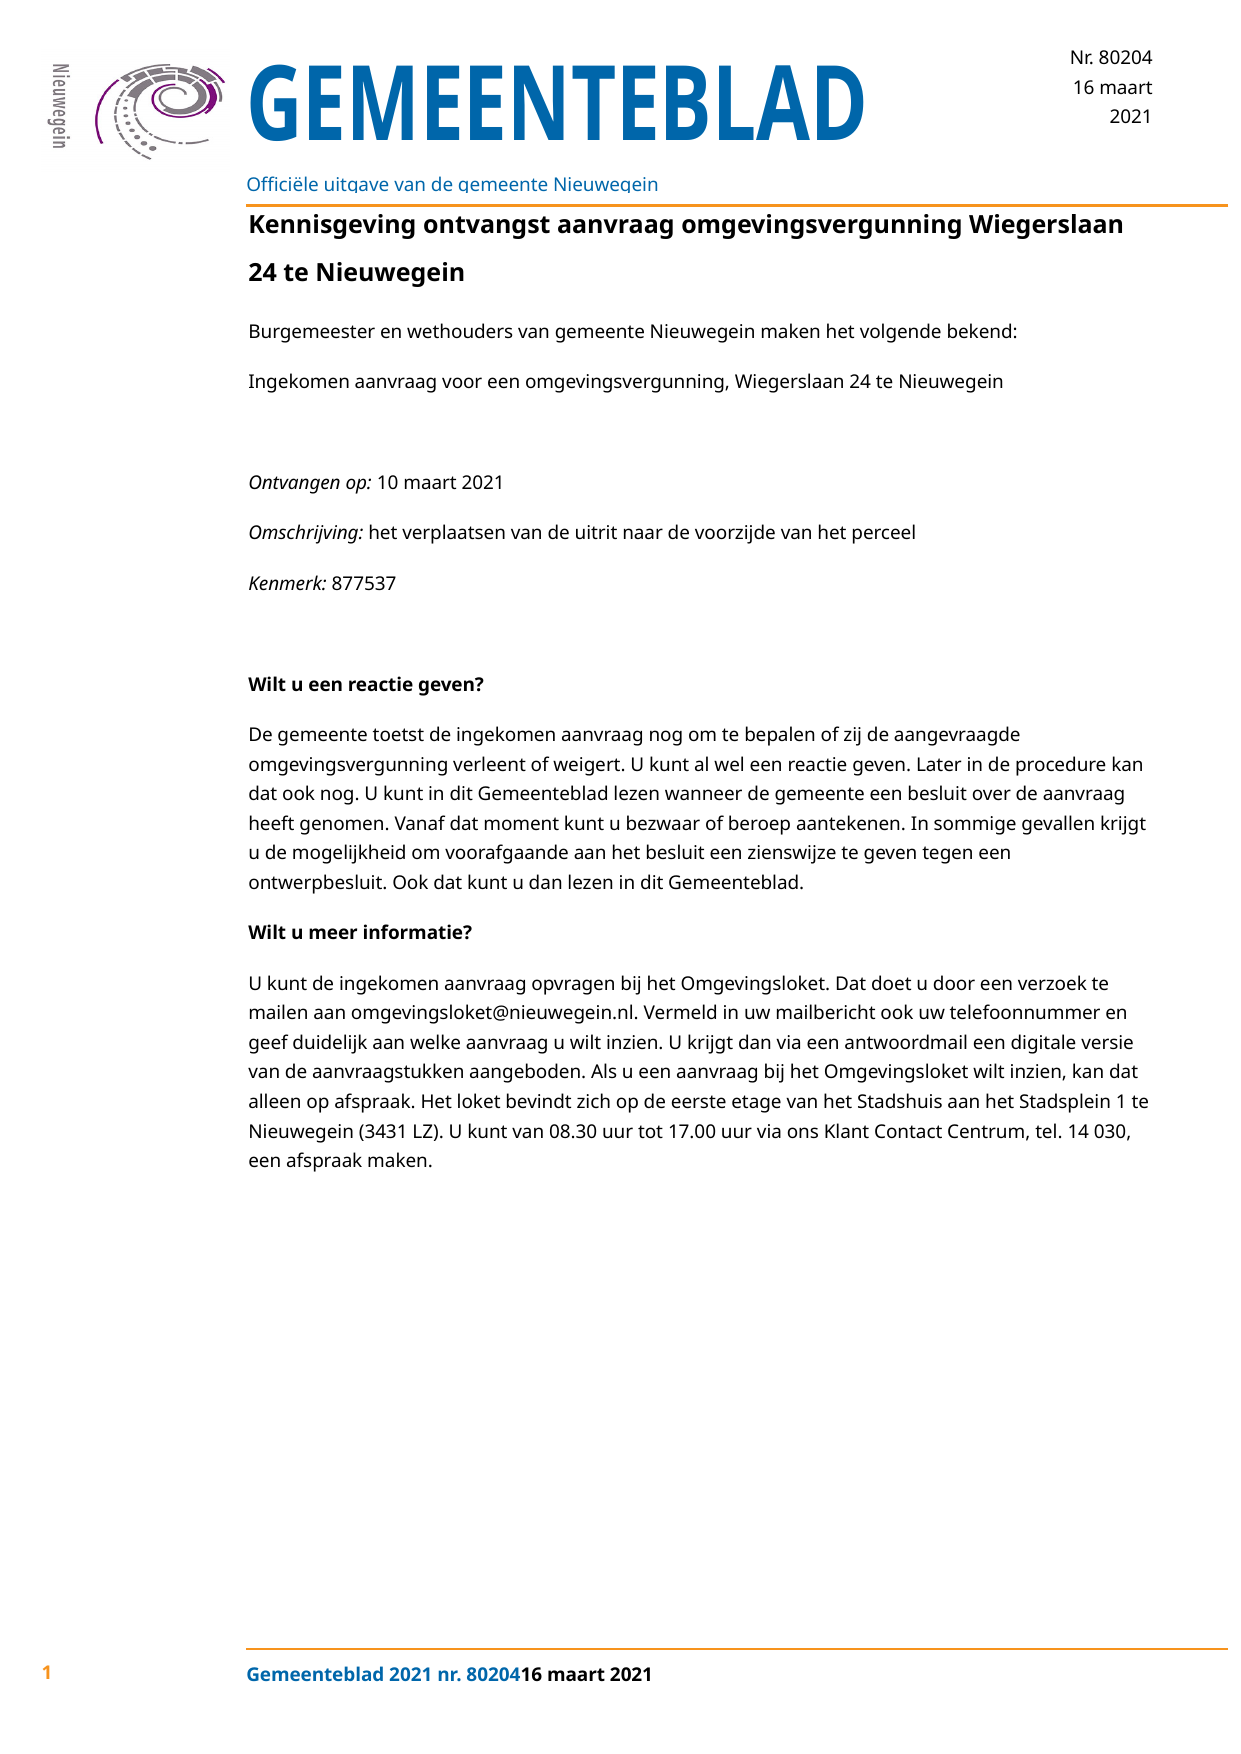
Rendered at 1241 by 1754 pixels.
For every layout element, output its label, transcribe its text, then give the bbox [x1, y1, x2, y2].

text Wilt u een reactie geven? [248, 671, 1152, 697]
text Kenmerk: 877537 [248, 570, 1152, 596]
text Wilt u meer informatie? [248, 919, 1152, 945]
text Ingekomen aanvraag voor een omgevingsvergunning, Wiegerslaan 24 te Nieuwegein [248, 368, 1152, 394]
text Burgemeester en wethouders van gemeente Nieuwegein maken het volgende bekend: [248, 318, 1152, 344]
text U kunt de ingekomen aanvraag opvragen bij het Omgevingsloket. Dat doet u door een verzoek te mailen aan omgevingsloket@nieuwegein.nl. Vermeld in uw mailbericht ook uw telefoonnummer en geef duidelijk aan welke aanvraag u wilt inzien. U krijgt dan via een antwoordmail een digitale versie van de aanvraagstukken aangeboden. Als u een aanvraag bij het Omgevingsloket wilt inzien, kan dat alleen op afspraak. Het loket bevindt zich op de eerste etage van het Stadshuis aan het Stadsplein 1 te Nieuwegein (3431 LZ). U kunt van 08.30 uur tot 17.00 uur via ons Klant Contact Centrum, tel. 14 030, een afspraak maken. [248, 970, 1152, 1173]
text De gemeente toetst de ingekomen aanvraag nog om te bepalen of zij de aangevraagde omgevingsvergunning verleent of weigert. U kunt al wel een reactie geven. Later in de procedure kan dat ook nog. U kunt in dit Gemeenteblad lezen wanneer de gemeente een besluit over de aanvraag heeft genomen. Vanaf dat moment kunt u bezwaar of beroep aantekenen. In sommige gevallen krijgt u de mogelijkheid om voorafgaande aan het besluit een zienswijze te geven tegen een ontwerpbesluit. Ook dat kunt u dan lezen in dit Gemeenteblad. [248, 721, 1152, 895]
text Omschrijving: het verplaatsen van de uitrit naar de voorzijde van het perceel [248, 519, 1152, 545]
text Kennisgeving ontvangst aanvraag omgevingsvergunning Wiegerslaan 24 te Nieuwegein [248, 207, 1152, 288]
text Ontvangen op: 10 maart 2021 [248, 469, 1152, 495]
picture [41, 47, 231, 172]
